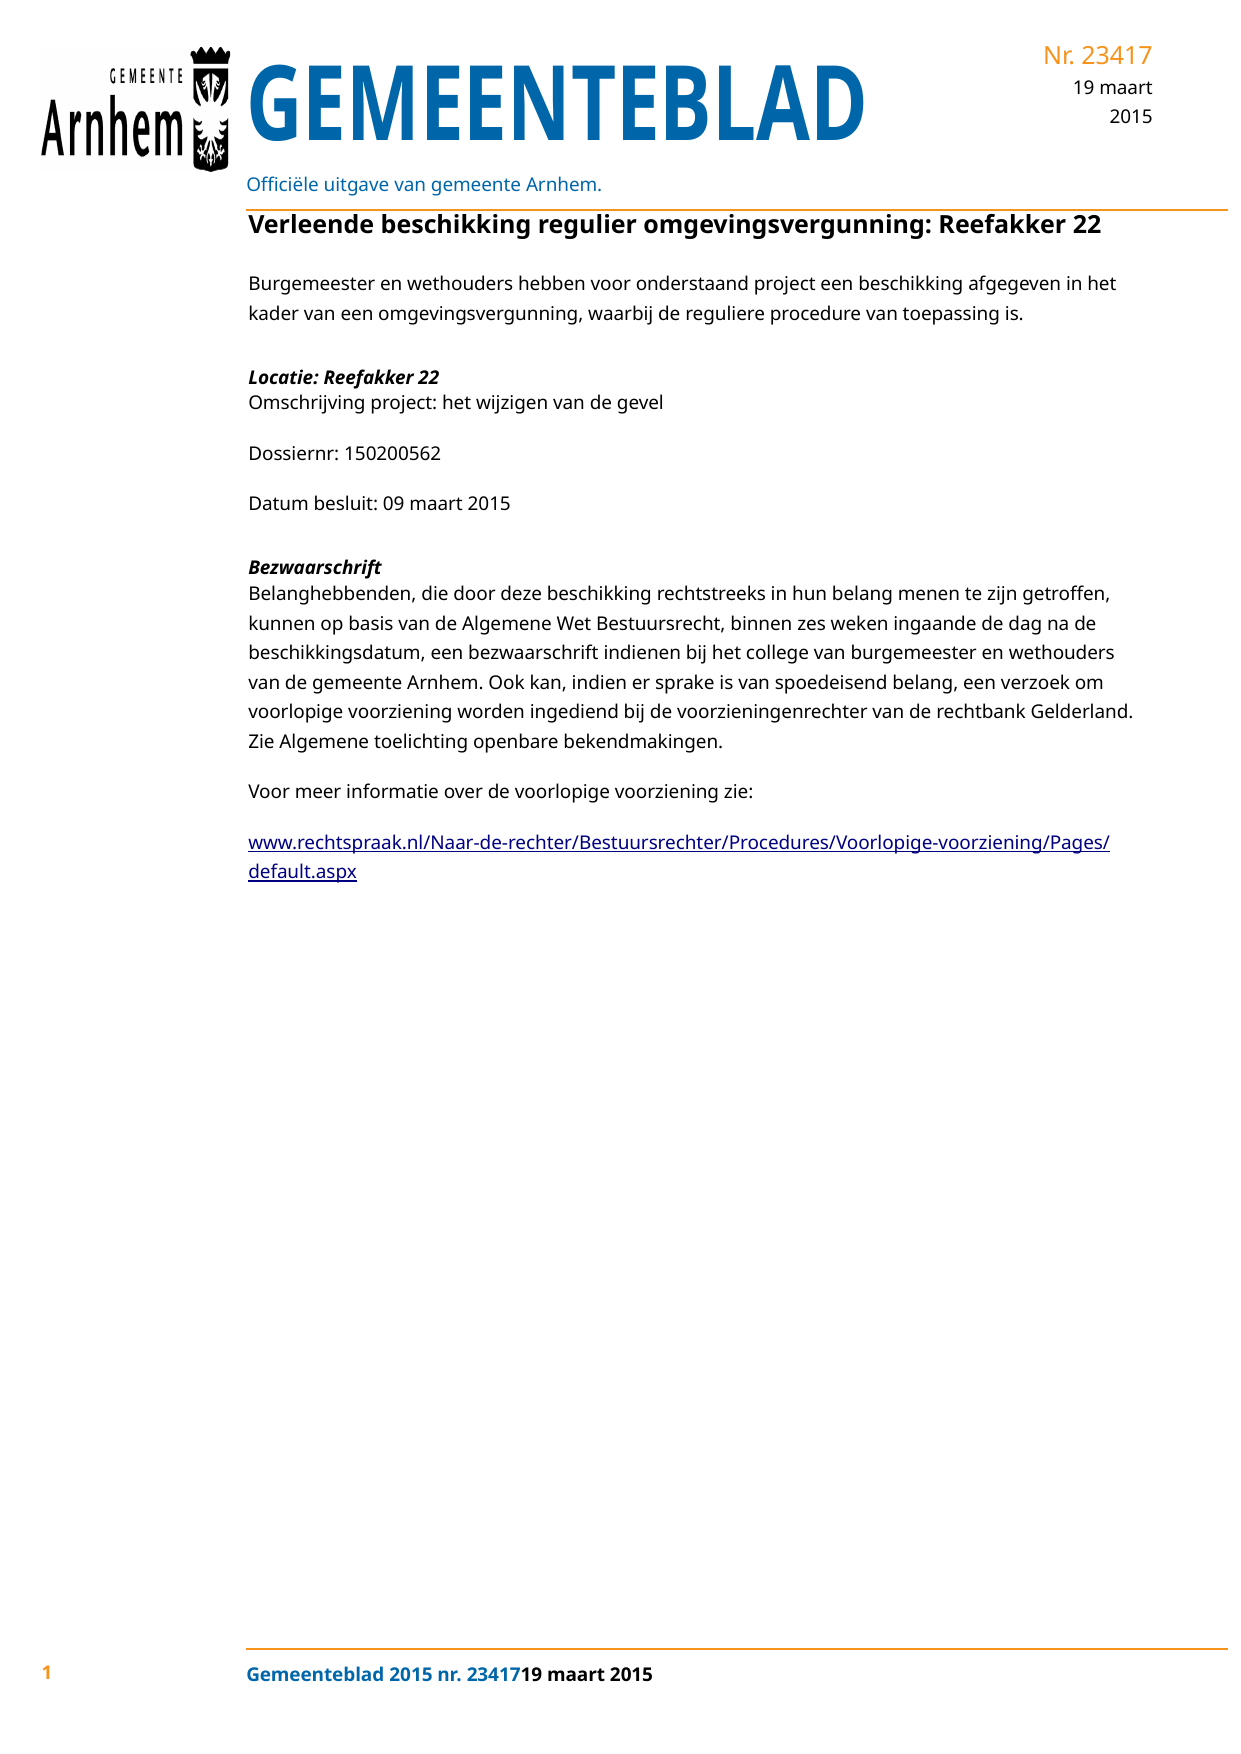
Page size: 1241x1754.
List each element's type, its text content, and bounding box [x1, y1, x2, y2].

text Bezwaarschrift [248, 554, 1152, 580]
text Verleende beschikking regulier omgevingsvergunning: Reefakker 22 [248, 211, 1152, 241]
text Omschrijving project: het wijzigen van de gevel [248, 389, 1152, 415]
text Datum besluit: 09 maart 2015 [248, 490, 1152, 516]
text Belanghebbenden, die door deze beschikking rechtstreeks in hun belang menen te zijn getroffen, kunnen op basis van de Algemene Wet Bestuursrecht, binnen zes weken ingaande de dag na de beschikkingsdatum, een bezwaarschrift indienen bij het college van burgemeester en wethouders van de gemeente Arnhem. Ook kan, indien er sprake is van spoedeisend belang, een verzoek om voorlopige voorziening worden ingediend bij de voorzieningenrechter van de rechtbank Gelderland. Zie Algemene toelichting openbare bekendmakingen. [248, 580, 1152, 754]
picture [41, 47, 231, 172]
text Voor meer informatie over de voorlopige voorziening zie: [248, 778, 1152, 804]
text Locatie: Reefakker 22 [248, 364, 1152, 389]
text Burgemeester en wethouders hebben voor onderstaand project een beschikking afgegeven in het kader van een omgevingsvergunning, waarbij de reguliere procedure van toepassing is. [248, 270, 1152, 326]
text Dossiernr: 150200562 [248, 440, 1152, 466]
text www.rechtspraak.nl/Naar-de-rechter/Bestuursrechter/Procedures/Voorlopige-voorziening/Pages/default.aspx [248, 829, 1152, 884]
